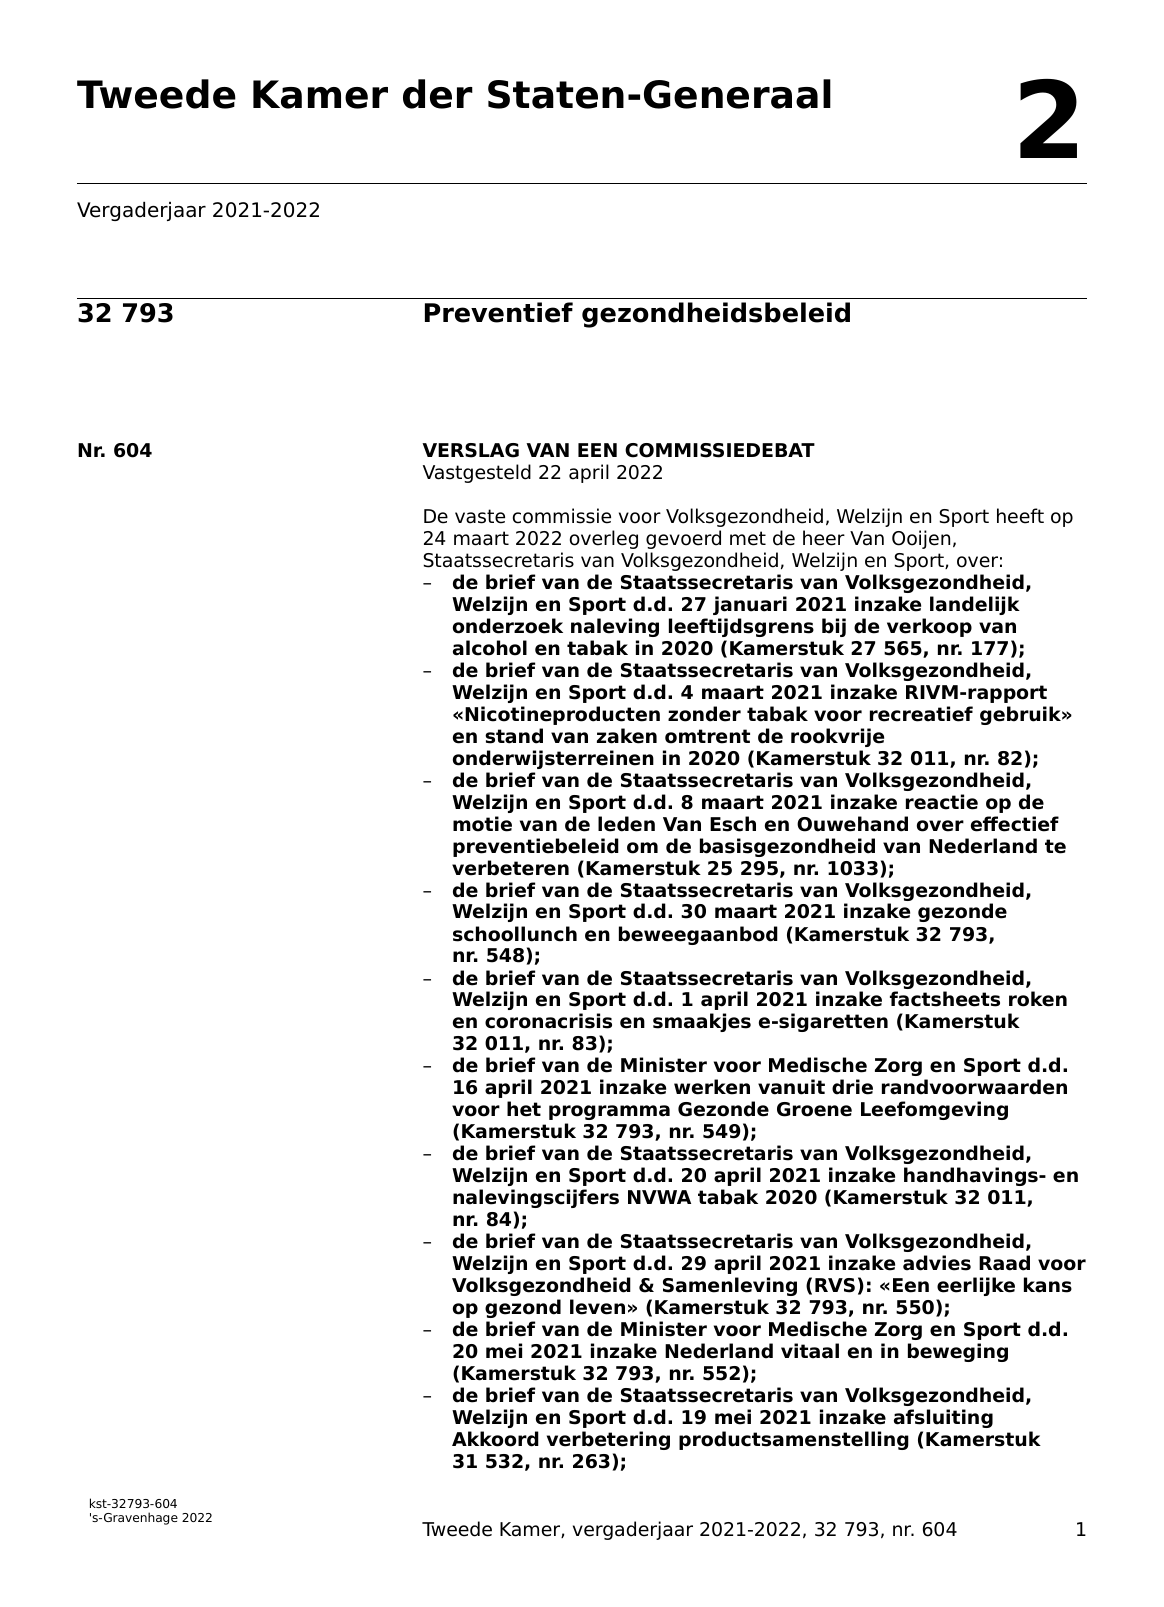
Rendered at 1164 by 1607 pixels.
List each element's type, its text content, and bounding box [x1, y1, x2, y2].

text – de brief van de Staatssecretaris van Volksgezondheid, Welzijn en Sport d.d. 27 januari 2021 inzake landelijk onderzoek naleving leeftijdsgrens bij de verkoop van alcohol en tabak in 2020 (Kamerstuk 27 565, nr. 177); [422, 572, 1087, 660]
text – de brief van de Minister voor Medische Zorg en Sport d.d. 20 mei 2021 inzake Nederland vitaal en in beweging (Kamerstuk 32 793, nr. 552); [422, 1319, 1087, 1385]
table_header 2 [886, 59, 1087, 183]
text – de brief van de Staatssecretaris van Volksgezondheid, Welzijn en Sport d.d. 19 mei 2021 inzake afsluiting Akkoord verbetering productsamenstelling (Kamerstuk 31 532, nr. 263); [422, 1385, 1087, 1473]
text – de brief van de Staatssecretaris van Volksgezondheid, Welzijn en Sport d.d. 1 april 2021 inzake factsheets roken en coronacrisis en smaakjes e-sigaretten (Kamerstuk 32 011, nr. 83); [422, 967, 1087, 1055]
table_header Tweede Kamer der Staten-Generaal [77, 59, 886, 183]
table_cell Vergaderjaar 2021-2022 [77, 184, 1087, 298]
text 's-Gravenhage 2022 [88, 1511, 323, 1525]
subtitle Nr. 604 VERSLAG VAN EEN COMMISSIEDEBAT [77, 440, 1087, 462]
text – de brief van de Minister voor Medische Zorg en Sport d.d. 16 april 2021 inzake werken vanuit drie randvoorwaarden voor het programma Gezonde Groene Leefomgeving (Kamerstuk 32 793, nr. 549); [422, 1055, 1087, 1143]
text kst-32793-604 [88, 1497, 323, 1511]
text – de brief van de Staatssecretaris van Volksgezondheid, Welzijn en Sport d.d. 8 maart 2021 inzake reactie op de motie van de leden Van Esch en Ouwehand over effectief preventiebeleid om de basisgezondheid van Nederland te verbeteren (Kamerstuk 25 295, nr. 1033); [422, 769, 1087, 879]
text De vaste commissie voor Volksgezondheid, Welzijn en Sport heeft op 24 maart 2022 overleg gevoerd met de heer Van Ooijen, Staatssecretaris van Volksgezondheid, Welzijn en Sport, over: [422, 506, 1087, 572]
text Vastgesteld 22 april 2022 [422, 462, 1087, 484]
text – de brief van de Staatssecretaris van Volksgezondheid, Welzijn en Sport d.d. 29 april 2021 inzake advies Raad voor Volksgezondheid & Samenleving (RVS): «Een eerlijke kans op gezond leven» (Kamerstuk 32 793, nr. 550); [422, 1231, 1087, 1319]
text – de brief van de Staatssecretaris van Volksgezondheid, Welzijn en Sport d.d. 4 maart 2021 inzake RIVM-rapport «Nicotineproducten zonder tabak voor recreatief gebruik» en stand van zaken omtrent de rookvrije onderwijsterreinen in 2020 (Kamerstuk 32 011, nr. 82); [422, 660, 1087, 769]
subtitle 32 793 Preventief gezondheidsbeleid [77, 299, 1087, 329]
text – de brief van de Staatssecretaris van Volksgezondheid, Welzijn en Sport d.d. 30 maart 2021 inzake gezonde schoollunch en beweegaanbod (Kamerstuk 32 793, nr. 548); [422, 879, 1087, 967]
text – de brief van de Staatssecretaris van Volksgezondheid, Welzijn en Sport d.d. 20 april 2021 inzake handhavings- en nalevingscijfers NVWA tabak 2020 (Kamerstuk 32 011, nr. 84); [422, 1143, 1087, 1231]
